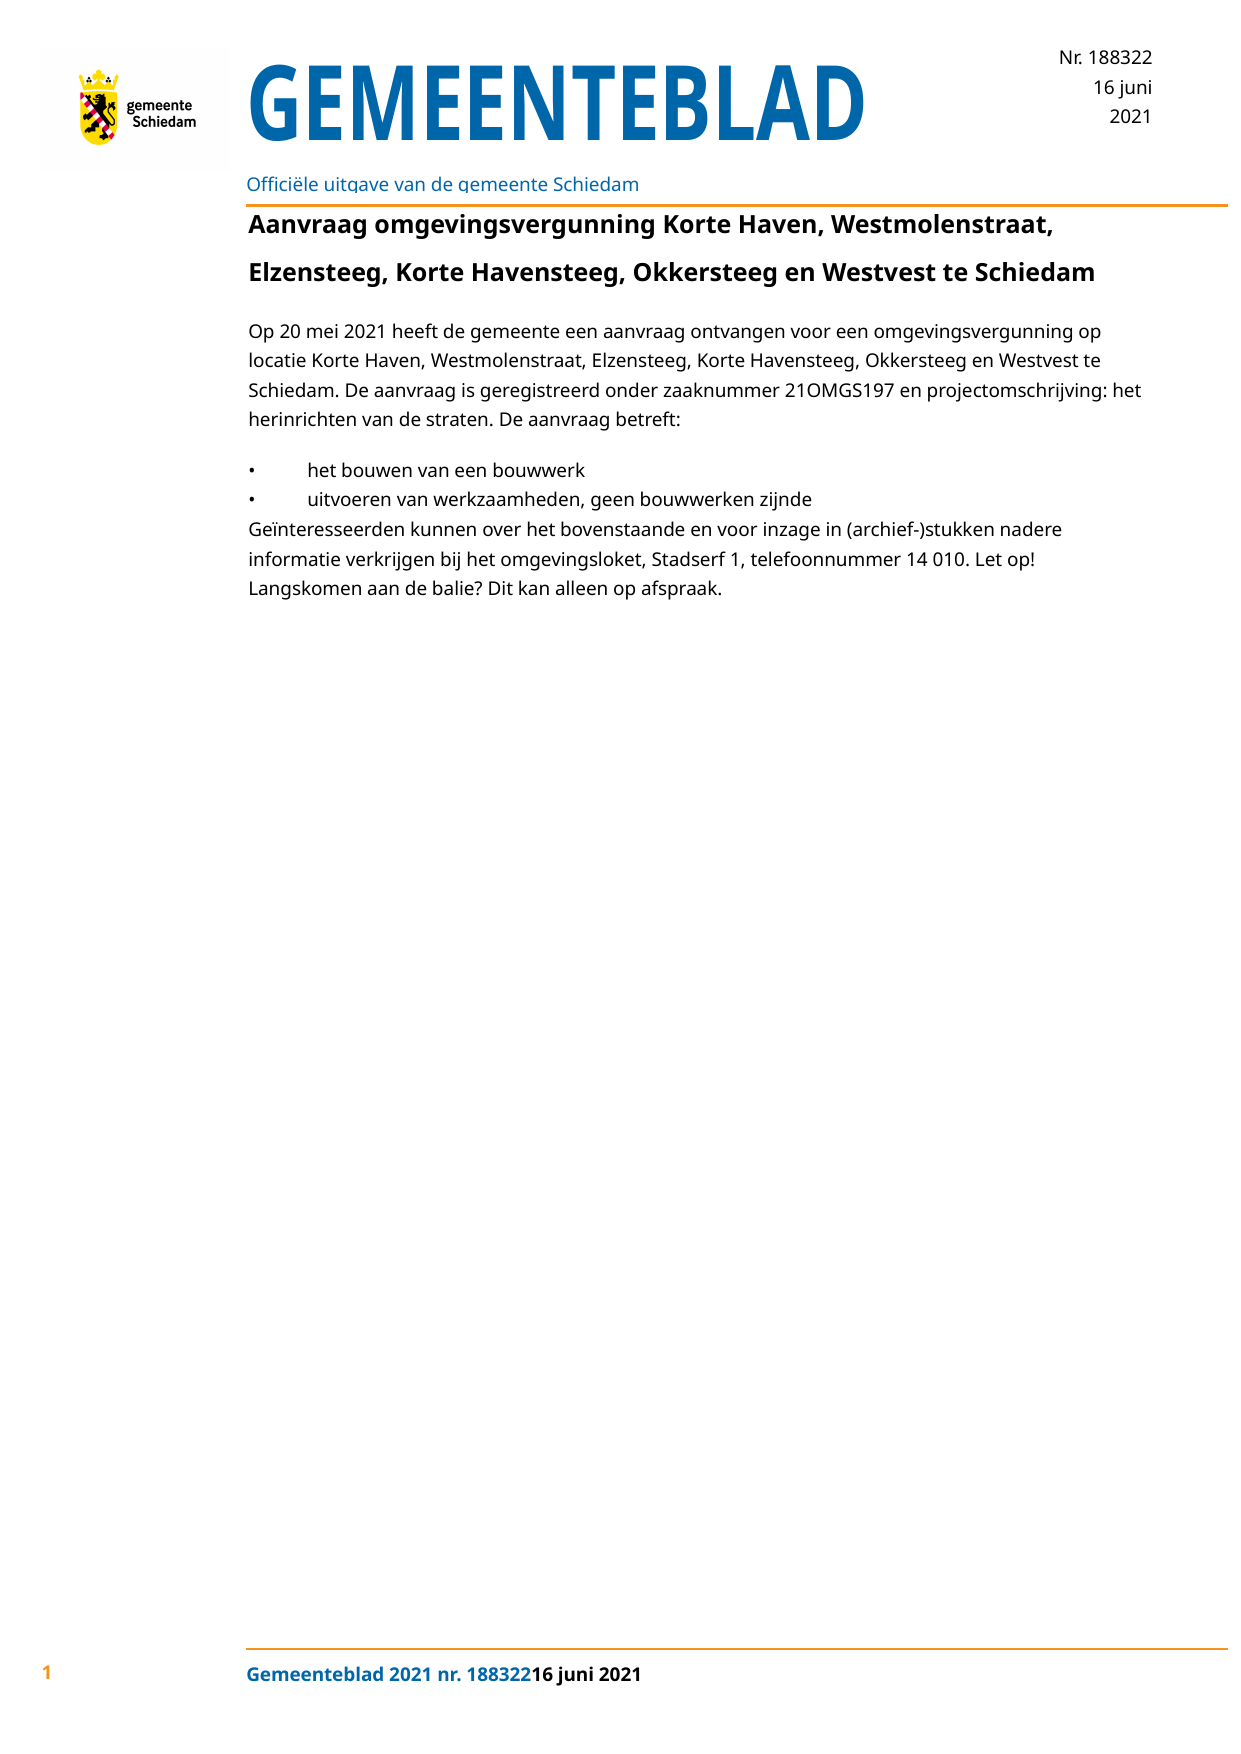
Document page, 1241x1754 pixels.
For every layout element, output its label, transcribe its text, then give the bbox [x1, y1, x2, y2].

list het bouwen van een bouwwerk [248, 457, 1152, 483]
text Aanvraag omgevingsvergunning Korte Haven, Westmolenstraat, Elzensteeg, Korte Havensteeg, Okkersteeg en Westvest te Schiedam [248, 207, 1152, 288]
text Geïnteresseerden kunnen over het bovenstaande en voor inzage in (archief-)stukken nadere informatie verkrijgen bij het omgevingsloket, Stadserf 1, telefoonnummer 14 010. Let op! Langskomen aan de balie? Dit kan alleen op afspraak. [248, 516, 1152, 601]
text Op 20 mei 2021 heeft de gemeente een aanvraag ontvangen voor een omgevingsvergunning op locatie Korte Haven, Westmolenstraat, Elzensteeg, Korte Havensteeg, Okkersteeg en Westvest te Schiedam. De aanvraag is geregistreerd onder zaaknummer 21OMGS197 en projectomschrijving: het herinrichten van de straten. De aanvraag betreft: [248, 318, 1152, 432]
picture [41, 47, 231, 172]
list uitvoeren van werkzaamheden, geen bouwwerken zijnde [248, 487, 1152, 512]
